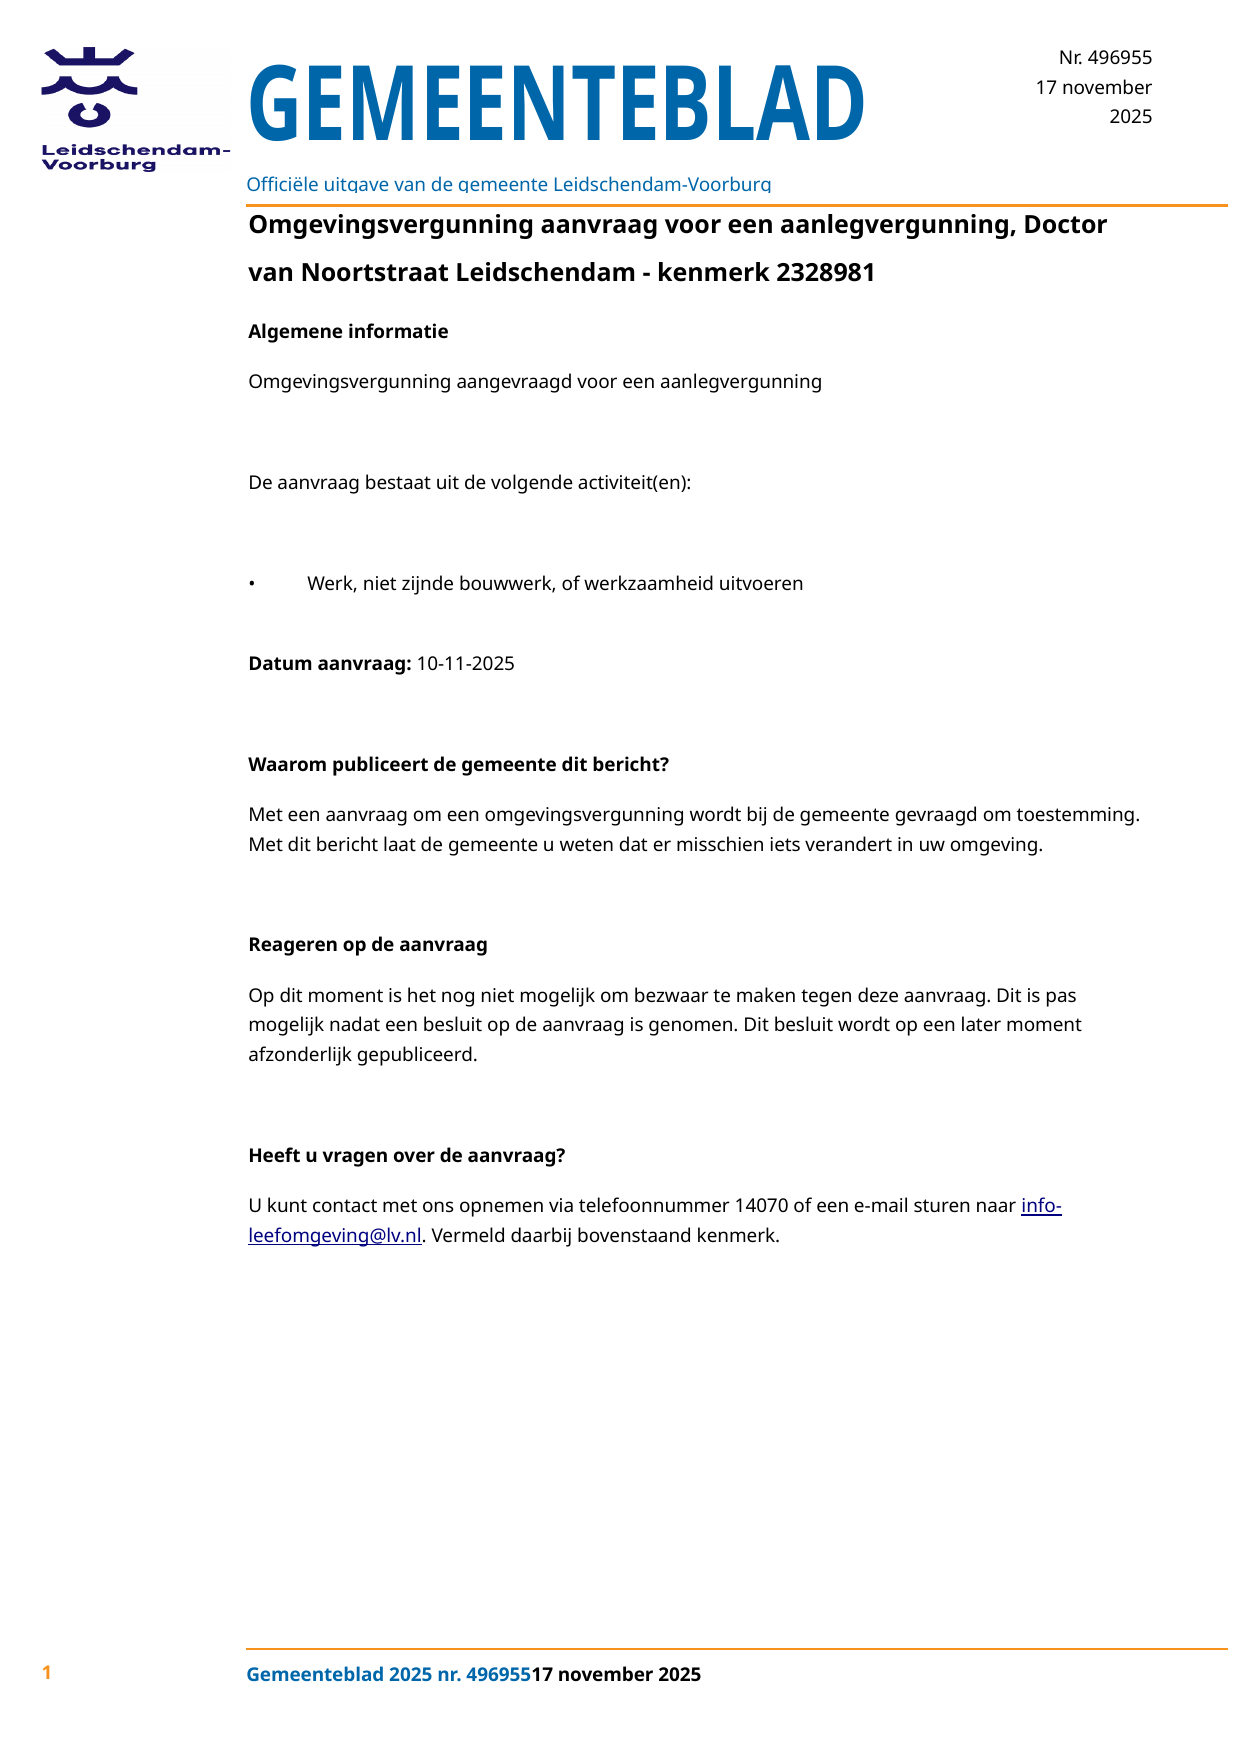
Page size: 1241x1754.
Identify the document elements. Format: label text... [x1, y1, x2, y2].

text Omgevingsvergunning aangevraagd voor een aanlegvergunning [248, 368, 1152, 394]
text Op dit moment is het nog niet mogelijk om bezwaar te maken tegen deze aanvraag. Dit is pas mogelijk nadat een besluit op de aanvraag is genomen. Dit besluit wordt op een later moment afzonderlijk gepubliceerd. [248, 982, 1152, 1067]
list Werk, niet zijnde bouwwerk, of werkzaamheid uitvoeren [248, 570, 1152, 596]
text Waarom publiceert de gemeente dit bericht? [248, 751, 1152, 777]
text Algemene informatie [248, 318, 1152, 344]
text Omgevingsvergunning aanvraag voor een aanlegvergunning, Doctor van Noortstraat Leidschendam - kenmerk 2328981 [248, 207, 1152, 288]
text Heeft u vragen over de aanvraag? [248, 1142, 1152, 1168]
picture [41, 47, 231, 172]
text Reageren op de aanvraag [248, 932, 1152, 957]
text Met een aanvraag om een omgevingsvergunning wordt bij de gemeente gevraagd om toestemming. Met dit bericht laat de gemeente u weten dat er misschien iets verandert in uw omgeving. [248, 801, 1152, 857]
text Datum aanvraag: 10-11-2025 [248, 650, 1152, 676]
text De aanvraag bestaat uit de volgende activiteit(en): [248, 469, 1152, 495]
text U kunt contact met ons opnemen via telefoonnummer 14070 of een e-mail sturen naar info-leefomgeving@lv.nl. Vermeld daarbij bovenstaand kenmerk. [248, 1192, 1152, 1248]
